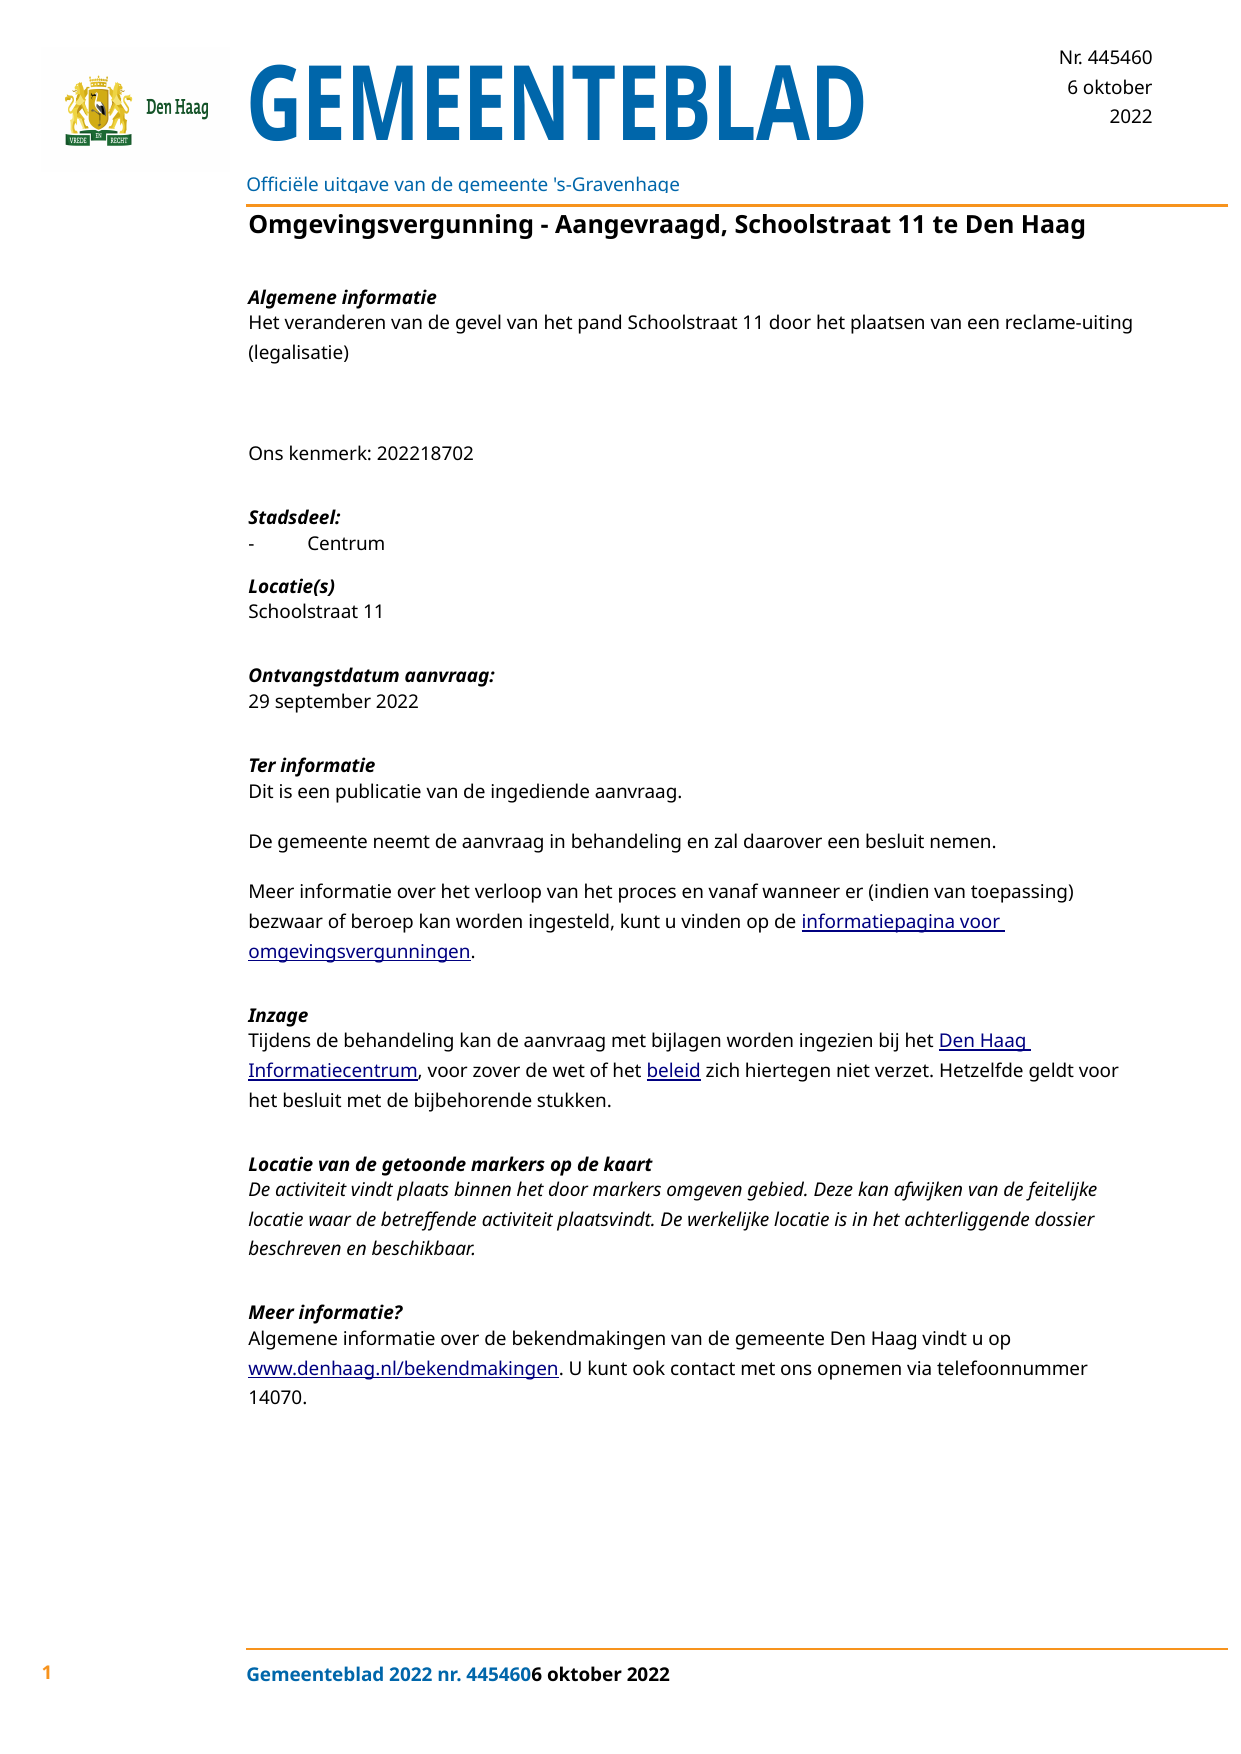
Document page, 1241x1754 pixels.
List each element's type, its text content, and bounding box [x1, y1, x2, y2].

text Schoolstraat 11 [248, 598, 1152, 624]
text Locatie(s) [248, 573, 1152, 598]
text Algemene informatie over de bekendmakingen van de gemeente Den Haag vindt u op www.denhaag.nl/bekendmakingen. U kunt ook contact met ons opnemen via telefoonnummer 14070. [248, 1325, 1152, 1410]
text Ons kenmerk: 202218702 [248, 440, 1152, 466]
text Tijdens de behandeling kan de aanvraag met bijlagen worden ingezien bij het Den Haag Informatiecentrum, voor zover de wet of het beleid zich hiertegen niet verzet. Hetzelfde geldt voor het besluit met de bijbehorende stukken. [248, 1028, 1152, 1112]
text Locatie van de getoonde markers op de kaart [248, 1151, 1152, 1176]
picture [41, 47, 231, 172]
text Dit is een publicatie van de ingediende aanvraag. [248, 778, 1152, 804]
list Centrum [248, 530, 1152, 555]
text Stadsdeel: [248, 504, 1152, 530]
text 29 september 2022 [248, 688, 1152, 714]
text Algemene informatie [248, 284, 1152, 309]
text Meer informatie over het verloop van het proces en vanaf wanneer er (indien van toepassing) bezwaar of beroep kan worden ingesteld, kunt u vinden op de informatiepagina voor omgevingsvergunningen. [248, 879, 1152, 964]
text De gemeente neemt de aanvraag in behandeling en zal daarover een besluit nemen. [248, 828, 1152, 854]
text De activiteit vindt plaats binnen het door markers omgeven gebied. Deze kan afwijken van de feitelijke locatie waar de betreffende activiteit plaatsvindt. De werkelijke locatie is in het achterliggende dossier beschreven en beschikbaar. [248, 1176, 1152, 1261]
text Meer informatie? [248, 1299, 1152, 1325]
text Inzage [248, 1002, 1152, 1028]
text Ter informatie [248, 752, 1152, 778]
text Omgevingsvergunning - Aangevraagd, Schoolstraat 11 te Den Haag [248, 207, 1152, 241]
text Het veranderen van de gevel van het pand Schoolstraat 11 door het plaatsen van een reclame-uiting (legalisatie) [248, 309, 1152, 365]
text Ontvangstdatum aanvraag: [248, 662, 1152, 688]
